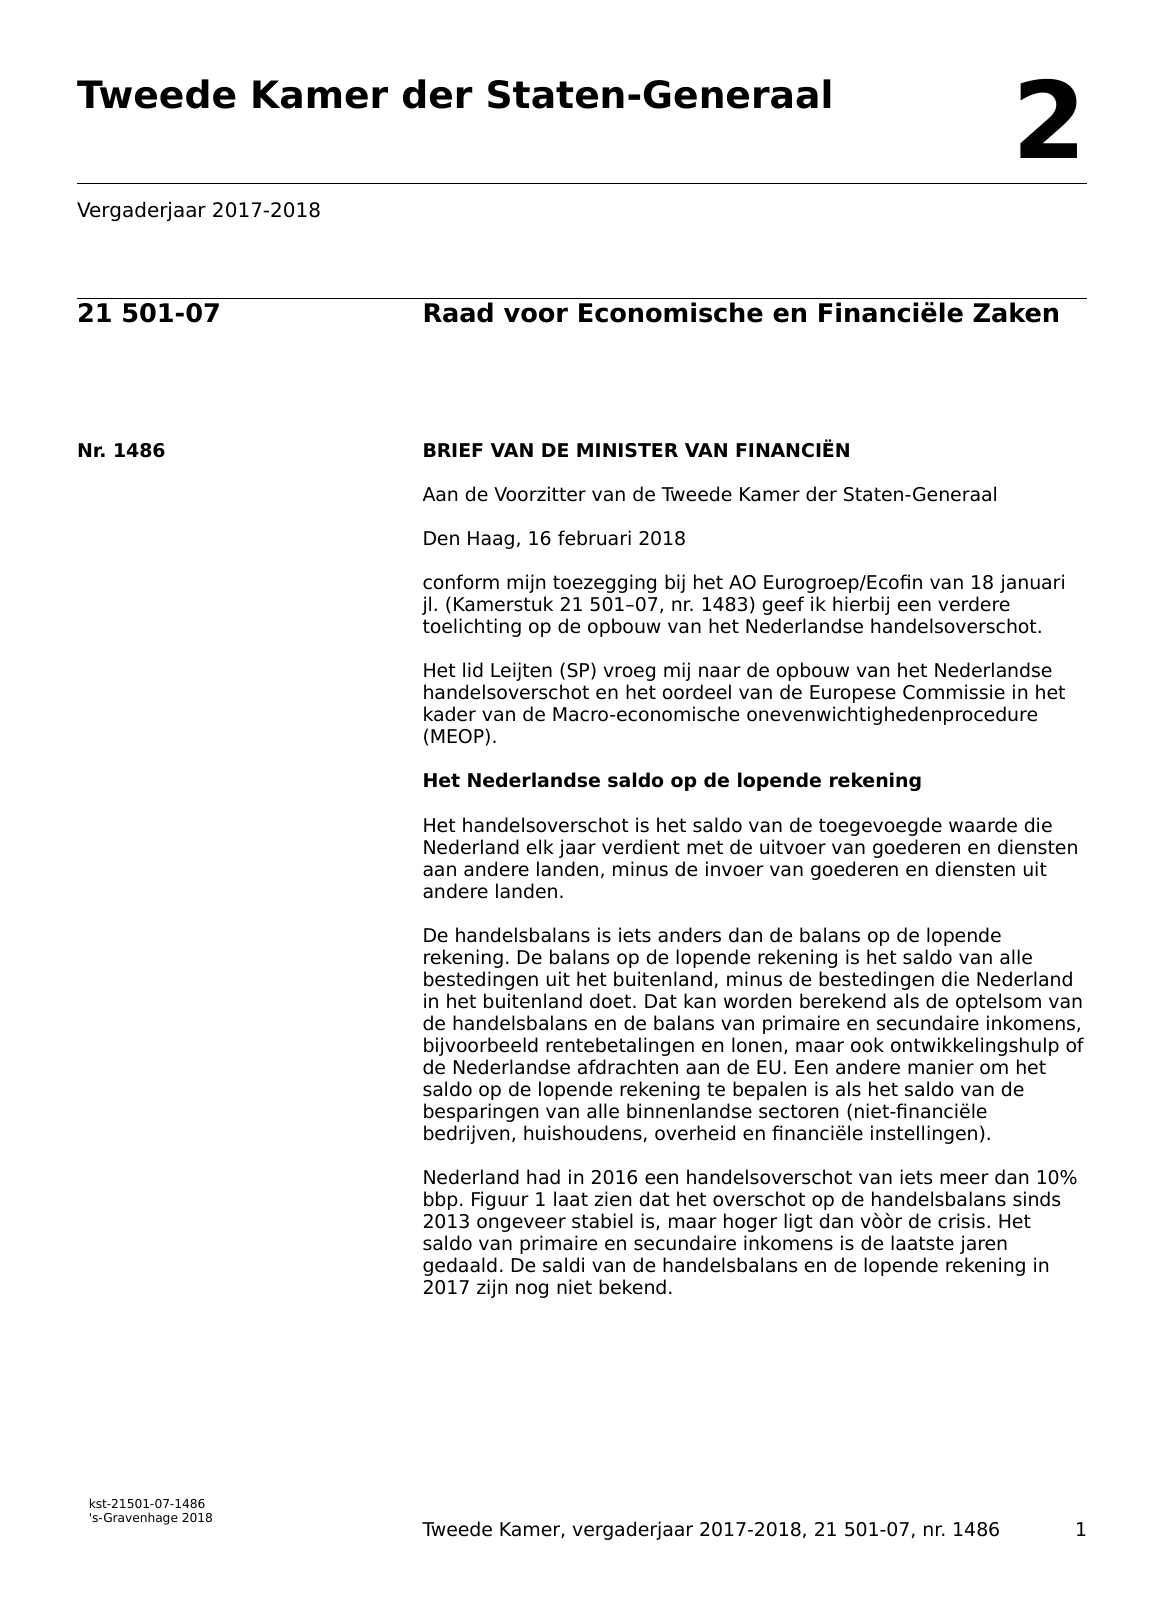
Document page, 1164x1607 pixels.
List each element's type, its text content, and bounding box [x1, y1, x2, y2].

text Het handelsoverschot is het saldo van de toegevoegde waarde die Nederland elk jaar verdient met de uitvoer van goederen en diensten aan andere landen, minus de invoer van goederen en diensten uit andere landen. [422, 814, 1087, 902]
subtitle Het Nederlandse saldo op de lopende rekening [422, 770, 1087, 792]
subtitle 21 501-07 Raad voor Economische en Financiële Zaken [77, 299, 1087, 329]
table_header Tweede Kamer der Staten-Generaal [77, 59, 886, 183]
text kst-21501-07-1486 [88, 1497, 323, 1511]
text 's-Gravenhage 2018 [88, 1511, 323, 1525]
text Het lid Leijten (SP) vroeg mij naar de opbouw van het Nederlandse handelsoverschot en het oordeel van de Europese Commissie in het kader van de Macro-economische onevenwichtighedenprocedure (MEOP). [422, 660, 1087, 748]
table_cell Vergaderjaar 2017-2018 [77, 184, 1087, 298]
text Den Haag, 16 februari 2018 [422, 528, 1087, 550]
text conform mijn toezegging bij het AO Eurogroep/Ecofin van 18 januari jl. (Kamerstuk 21 501–07, nr. 1483) geef ik hierbij een verdere toelichting op de opbouw van het Nederlandse handelsoverschot. [422, 572, 1087, 638]
text De handelsbalans is iets anders dan de balans op de lopende rekening. De balans op de lopende rekening is het saldo van alle bestedingen uit het buitenland, minus de bestedingen die Nederland in het buitenland doet. Dat kan worden berekend als de optelsom van de handelsbalans en de balans van primaire en secundaire inkomens, bijvoorbeeld rentebetalingen en lonen, maar ook ontwikkelingshulp of de Nederlandse afdrachten aan de EU. Een andere manier om het saldo op de lopende rekening te bepalen is als het saldo van de besparingen van alle binnenlandse sectoren (niet-financiële bedrijven, huishoudens, overheid en financiële instellingen). [422, 925, 1087, 1144]
table_header 2 [886, 59, 1087, 183]
subtitle Nr. 1486 BRIEF VAN DE MINISTER VAN FINANCIËN [77, 440, 1087, 462]
text Nederland had in 2016 een handelsoverschot van iets meer dan 10% bbp. Figuur 1 laat zien dat het overschot op de handelsbalans sinds 2013 ongeveer stabiel is, maar hoger ligt dan vòòr de crisis. Het saldo van primaire en secundaire inkomens is de laatste jaren gedaald. De saldi van de handelsbalans en de lopende rekening in 2017 zijn nog niet bekend. [422, 1167, 1087, 1298]
text Aan de Voorzitter van de Tweede Kamer der Staten-Generaal [422, 484, 1087, 506]
